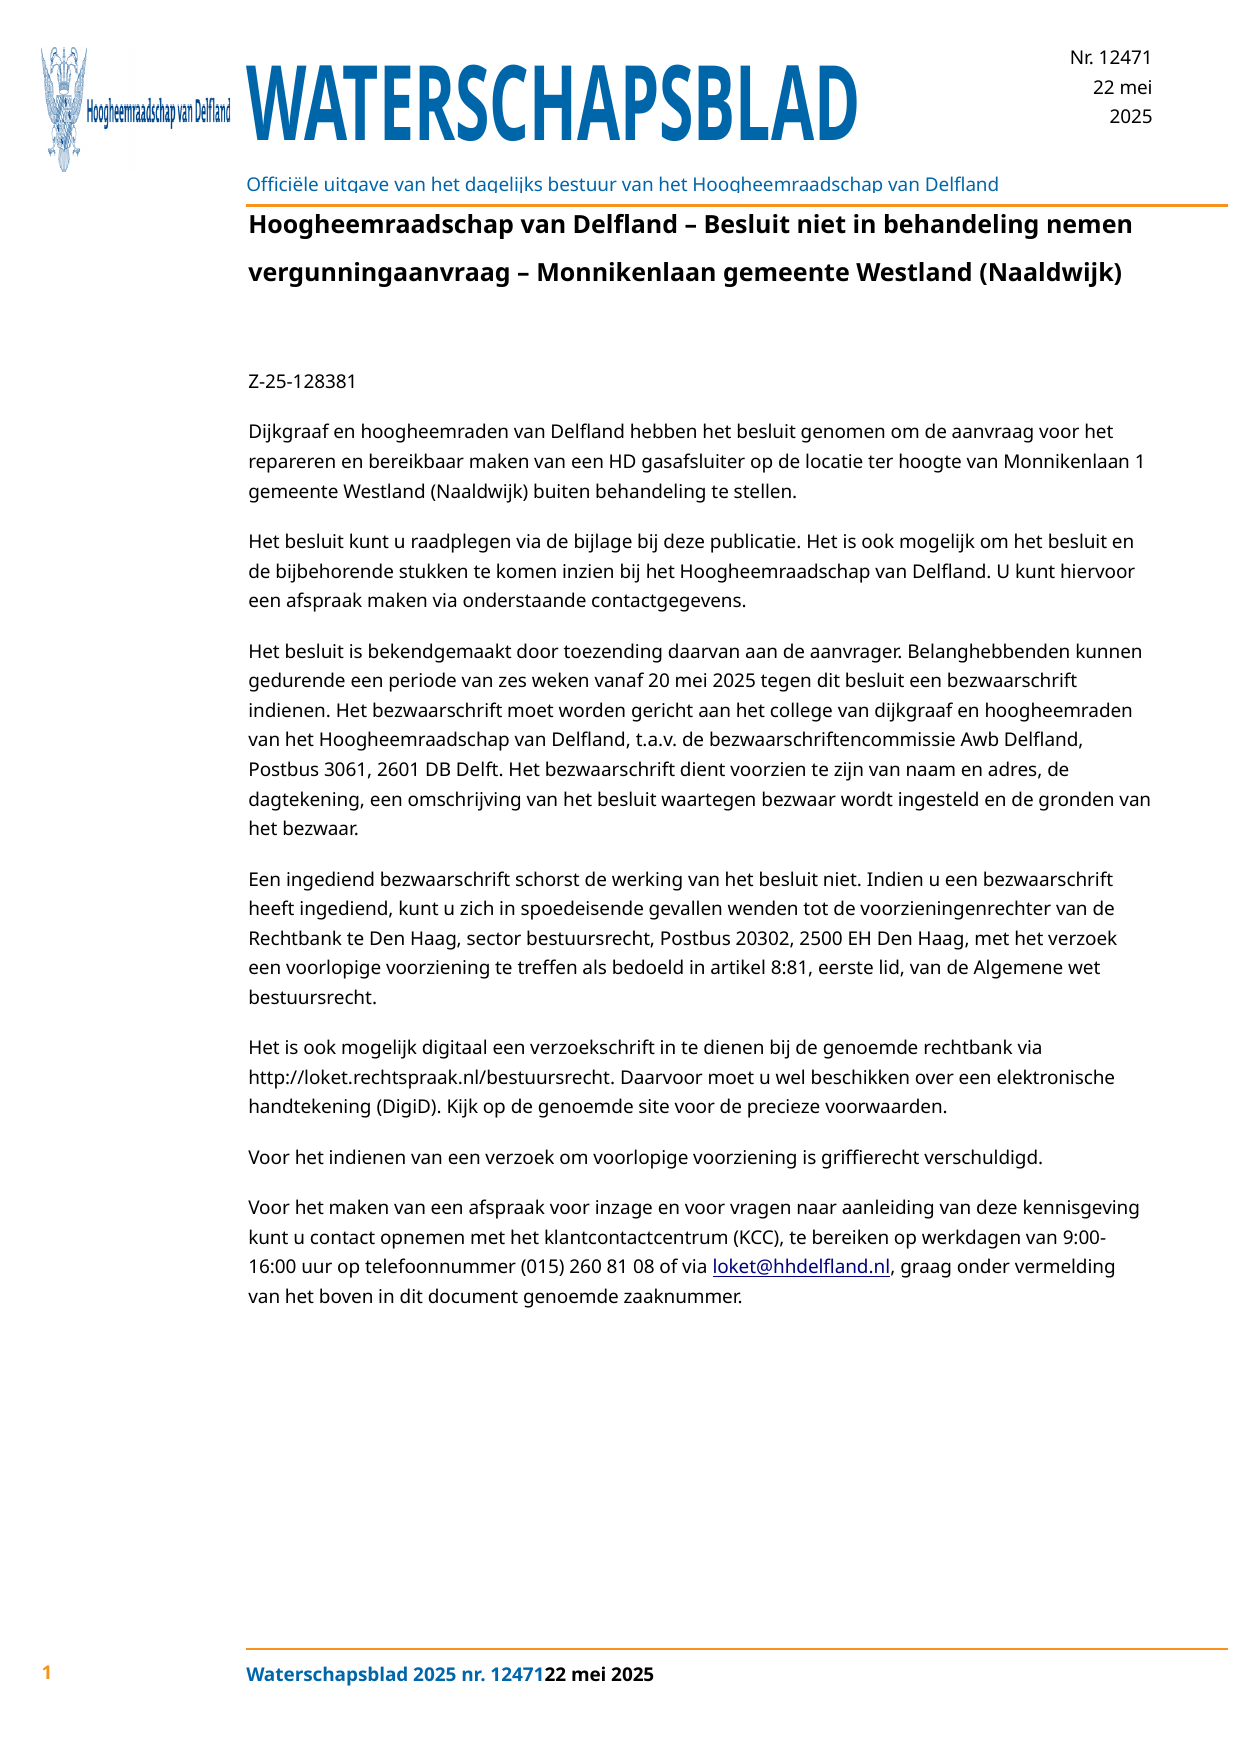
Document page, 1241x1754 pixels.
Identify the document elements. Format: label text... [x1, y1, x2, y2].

picture [41, 47, 231, 172]
text Een ingediend bezwaarschrift schorst de werking van het besluit niet. Indien u een bezwaarschrift heeft ingediend, kunt u zich in spoedeisende gevallen wenden tot de voorzieningenrechter van de Rechtbank te Den Haag, sector bestuursrecht, Postbus 20302, 2500 EH Den Haag, met het verzoek een voorlopige voorziening te treffen als bedoeld in artikel 8:81, eerste lid, van de Algemene wet bestuursrecht. [248, 866, 1152, 1010]
text Het besluit is bekendgemaakt door toezending daarvan aan de aanvrager. Belanghebbenden kunnen gedurende een periode van zes weken vanaf 20 mei 2025 tegen dit besluit een bezwaarschrift indienen. Het bezwaarschrift moet worden gericht aan het college van dijkgraaf en hoogheemraden van het Hoogheemraadschap van Delfland, t.a.v. de bezwaarschriftencommissie Awb Delfland, Postbus 3061, 2601 DB Delft. Het bezwaarschrift dient voorzien te zijn van naam en adres, de dagtekening, een omschrijving van het besluit waartegen bezwaar wordt ingesteld en de gronden van het bezwaar. [248, 638, 1152, 841]
text Voor het indienen van een verzoek om voorlopige voorziening is griffierecht verschuldigd. [248, 1144, 1152, 1170]
text Het is ook mogelijk digitaal een verzoekschrift in te dienen bij de genoemde rechtbank via http://loket.rechtspraak.nl/bestuursrecht. Daarvoor moet u wel beschikken over een elektronische handtekening (DigiD). Kijk op de genoemde site voor de precieze voorwaarden. [248, 1034, 1152, 1119]
text Voor het maken van een afspraak voor inzage en voor vragen naar aanleiding van deze kennisgeving kunt u contact opnemen met het klantcontactcentrum (KCC), te bereiken op werkdagen van 9:00-16:00 uur op telefoonnummer (015) 260 81 08 of via loket@hhdelfland.nl, graag onder vermelding van het boven in dit document genoemde zaaknummer. [248, 1194, 1152, 1309]
text Dijkgraaf en hoogheemraden van Delfland hebben het besluit genomen om de aanvraag voor het repareren en bereikbaar maken van een HD gasafsluiter op de locatie ter hoogte van Monnikenlaan 1 gemeente Westland (Naaldwijk) buiten behandeling te stellen. [248, 419, 1152, 504]
text Hoogheemraadschap van Delfland – Besluit niet in behandeling nemen vergunningaanvraag – Monnikenlaan gemeente Westland (Naaldwijk) [248, 207, 1152, 288]
text Z-25-128381 [248, 368, 1152, 394]
text Het besluit kunt u raadplegen via de bijlage bij deze publicatie. Het is ook mogelijk om het besluit en de bijbehorende stukken te komen inzien bij het Hoogheemraadschap van Delfland. U kunt hiervoor een afspraak maken via onderstaande contactgegevens. [248, 528, 1152, 613]
